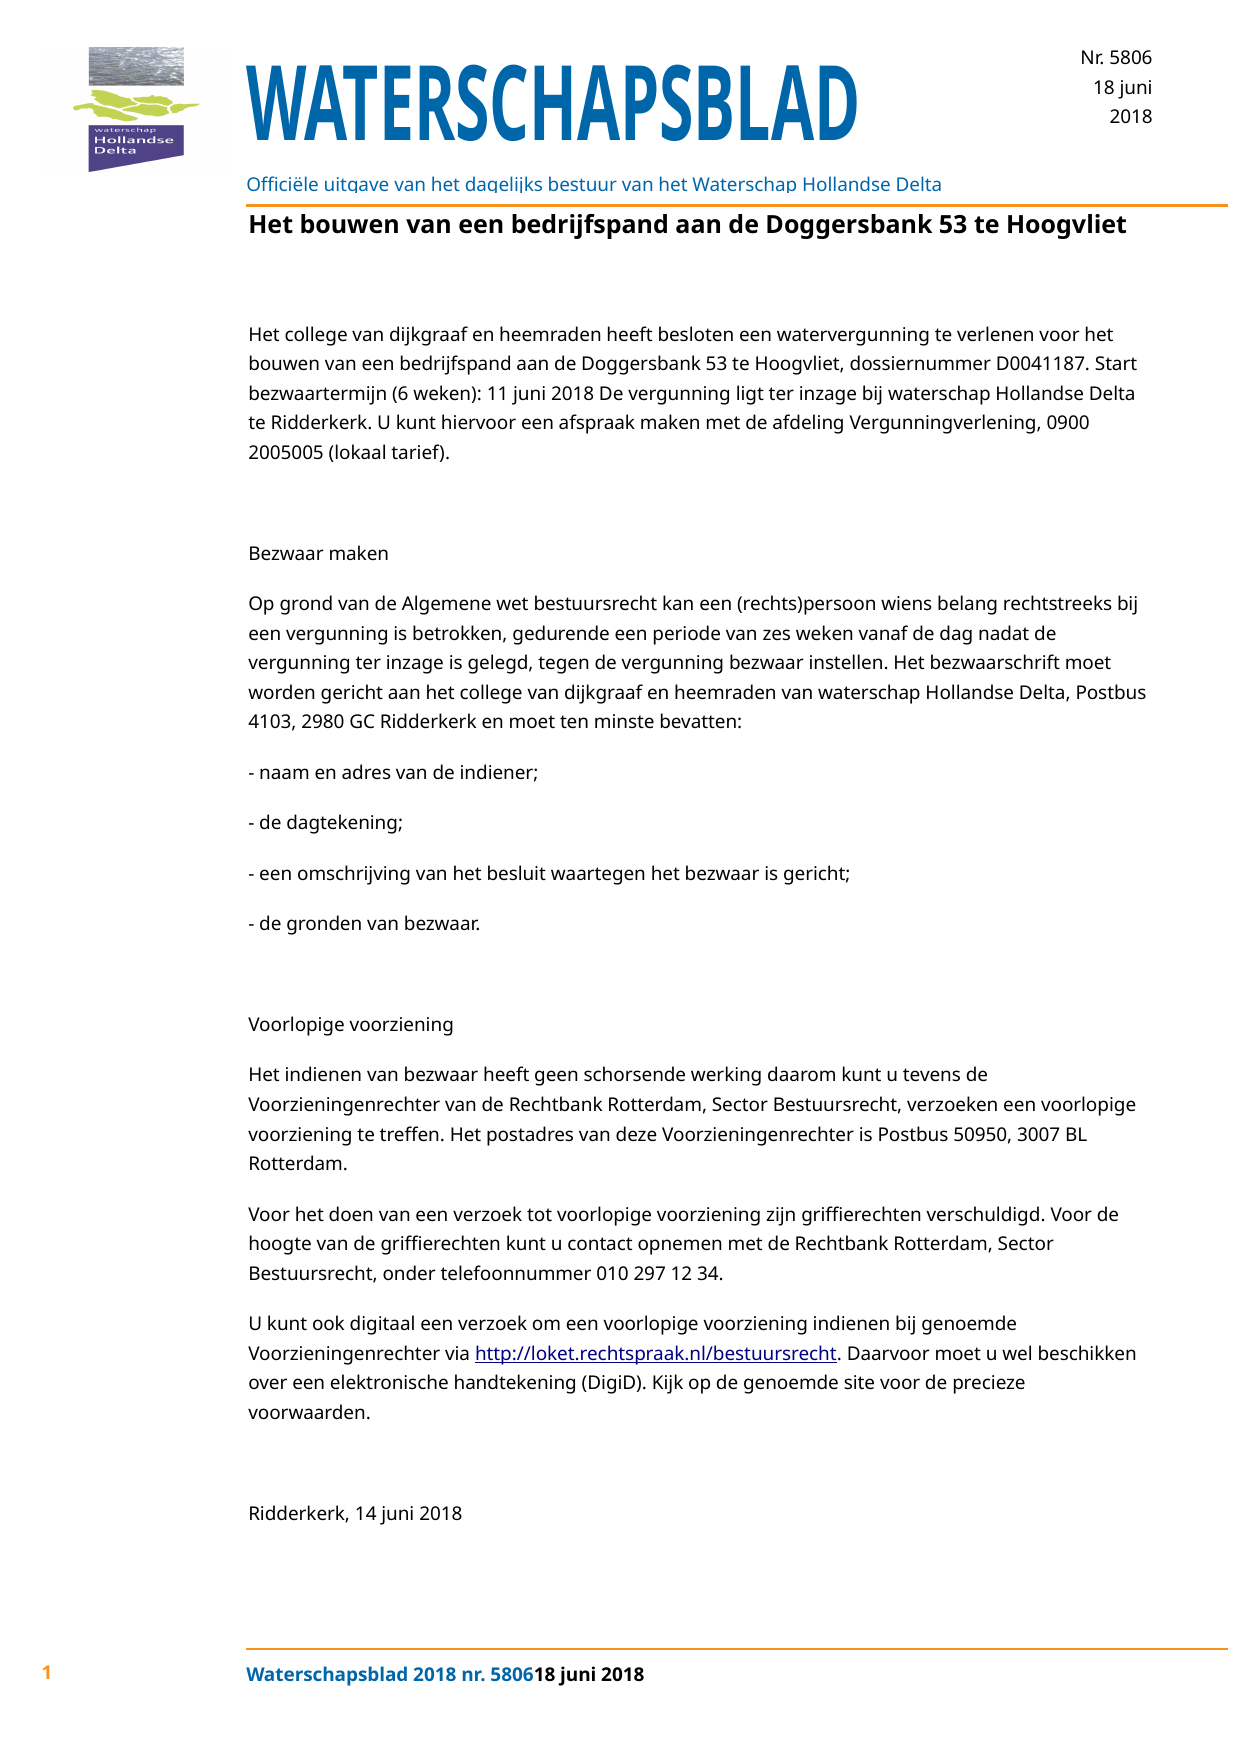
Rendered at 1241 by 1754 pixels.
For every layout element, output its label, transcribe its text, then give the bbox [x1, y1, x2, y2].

text Het bouwen van een bedrijfspand aan de Doggersbank 53 te Hoogvliet [248, 207, 1152, 241]
text - naam en adres van de indiener; [248, 759, 1152, 785]
text Voor het doen van een verzoek tot voorlopige voorziening zijn griffierechten verschuldigd. Voor de hoogte van de griffierechten kunt u contact opnemen met de Rechtbank Rotterdam, Sector Bestuursrecht, onder telefoonnummer 010 297 12 34. [248, 1201, 1152, 1286]
text Het indienen van bezwaar heeft geen schorsende werking daarom kunt u tevens de Voorzieningenrechter van de Rechtbank Rotterdam, Sector Bestuursrecht, verzoeken een voorlopige voorziening te treffen. Het postadres van deze Voorzieningenrechter is Postbus 50950, 3007 BL Rotterdam. [248, 1062, 1152, 1176]
text Voorlopige voorziening [248, 1011, 1152, 1037]
text Bezwaar maken [248, 540, 1152, 566]
text Het college van dijkgraaf en heemraden heeft besloten een watervergunning te verlenen voor het bouwen van een bedrijfspand aan de Doggersbank 53 te Hoogvliet, dossiernummer D0041187. Start bezwaartermijn (6 weken): 11 juni 2018 De vergunning ligt ter inzage bij waterschap Hollandse Delta te Ridderkerk. U kunt hiervoor een afspraak maken met de afdeling Vergunningverlening, 0900 2005005 (lokaal tarief). [248, 321, 1152, 465]
text - de gronden van bezwaar. [248, 910, 1152, 936]
text - de dagtekening; [248, 809, 1152, 835]
text Ridderkerk, 14 juni 2018 [248, 1500, 1152, 1526]
text U kunt ook digitaal een verzoek om een voorlopige voorziening indienen bij genoemde Voorzieningenrechter via http://loket.rechtspraak.nl/bestuursrecht. Daarvoor moet u wel beschikken over een elektronische handtekening (DigiD). Kijk op de genoemde site voor de precieze voorwaarden. [248, 1310, 1152, 1425]
picture [41, 47, 231, 172]
text Op grond van de Algemene wet bestuursrecht kan een (rechts)persoon wiens belang rechtstreeks bij een vergunning is betrokken, gedurende een periode van zes weken vanaf de dag nadat de vergunning ter inzage is gelegd, tegen de vergunning bezwaar instellen. Het bezwaarschrift moet worden gericht aan het college van dijkgraaf en heemraden van waterschap Hollandse Delta, Postbus 4103, 2980 GC Ridderkerk en moet ten minste bevatten: [248, 590, 1152, 734]
text - een omschrijving van het besluit waartegen het bezwaar is gericht; [248, 860, 1152, 886]
